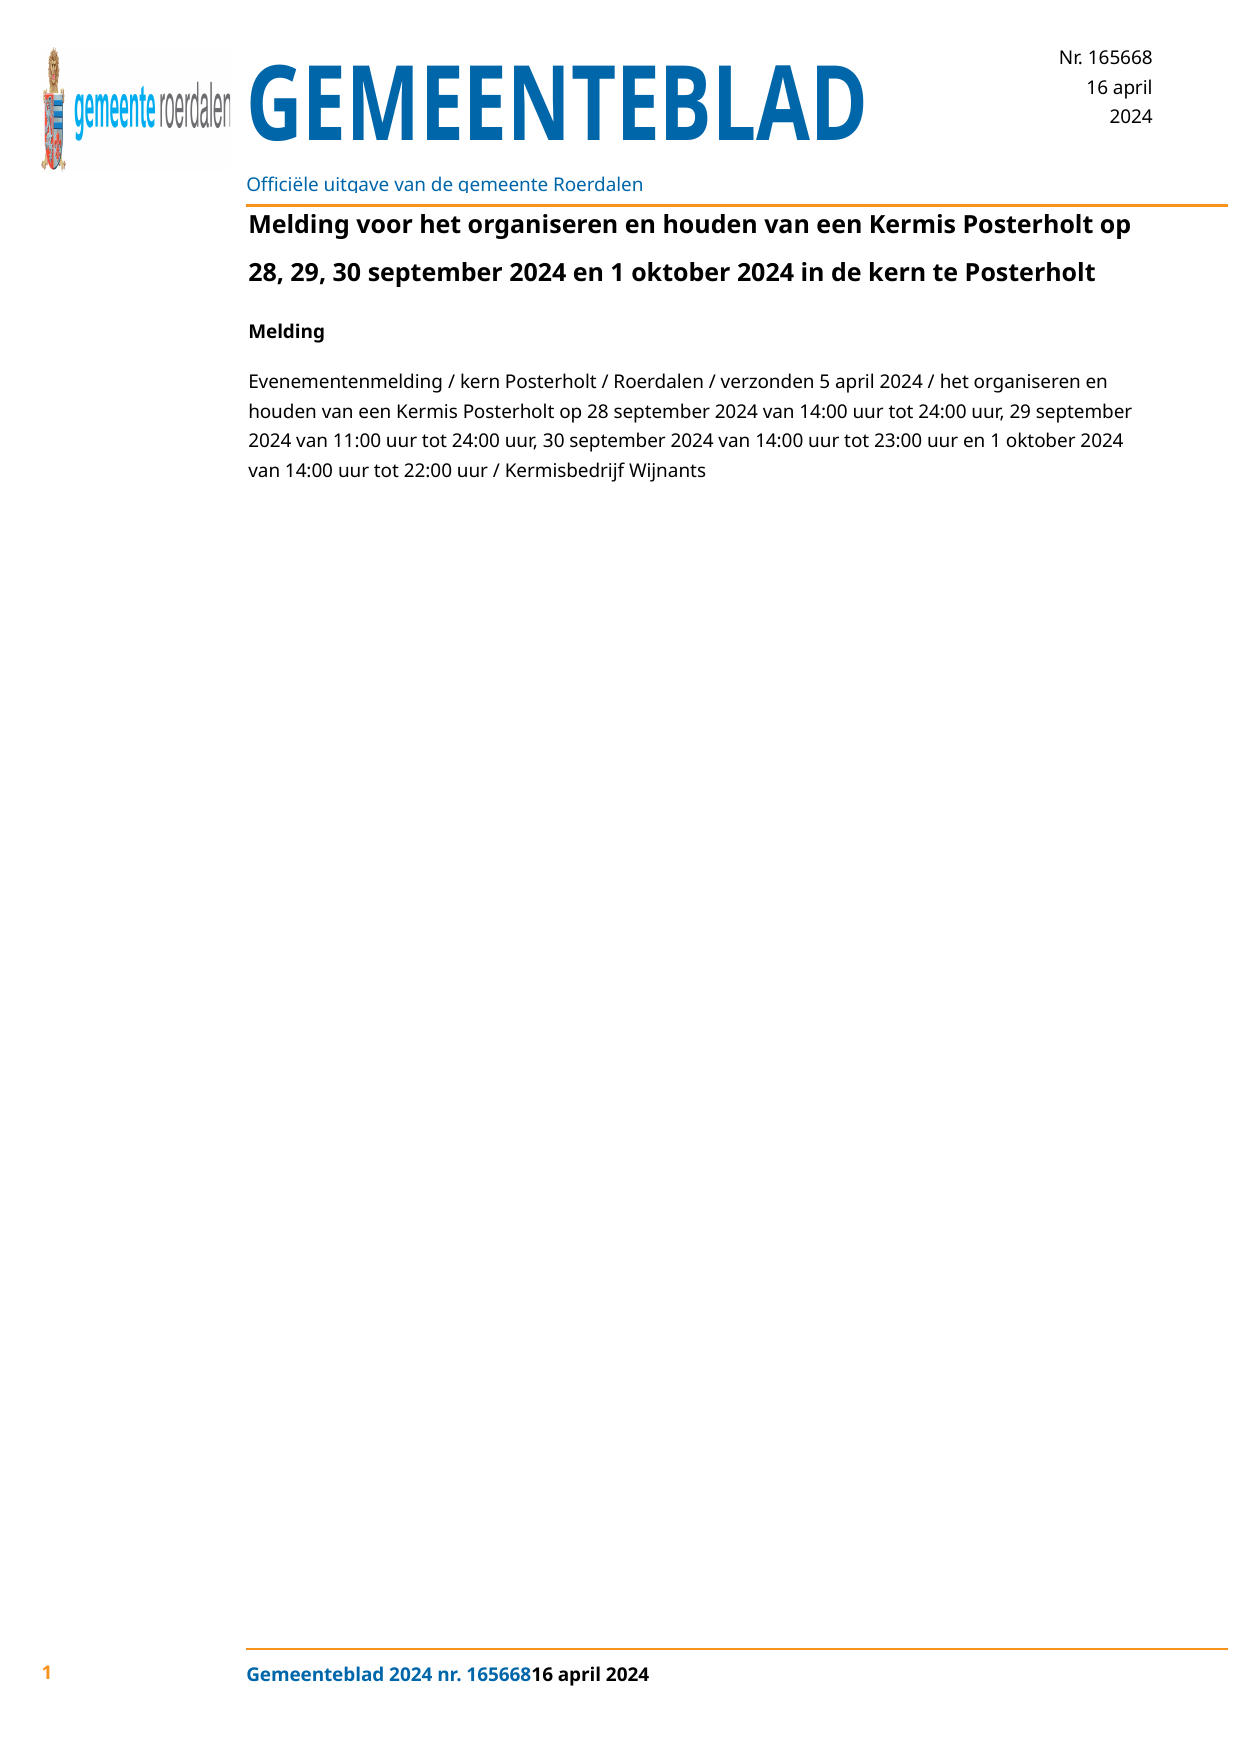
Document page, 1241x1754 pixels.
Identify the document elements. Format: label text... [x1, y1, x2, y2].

text Melding [248, 318, 1152, 344]
picture [41, 47, 231, 172]
text Evenementenmelding / kern Posterholt / Roerdalen / verzonden 5 april 2024 / het organiseren en houden van een Kermis Posterholt op 28 september 2024 van 14:00 uur tot 24:00 uur, 29 september 2024 van 11:00 uur tot 24:00 uur, 30 september 2024 van 14:00 uur tot 23:00 uur en 1 oktober 2024 van 14:00 uur tot 22:00 uur / Kermisbedrijf Wijnants [248, 368, 1152, 483]
text Melding voor het organiseren en houden van een Kermis Posterholt op 28, 29, 30 september 2024 en 1 oktober 2024 in de kern te Posterholt [248, 207, 1152, 288]
